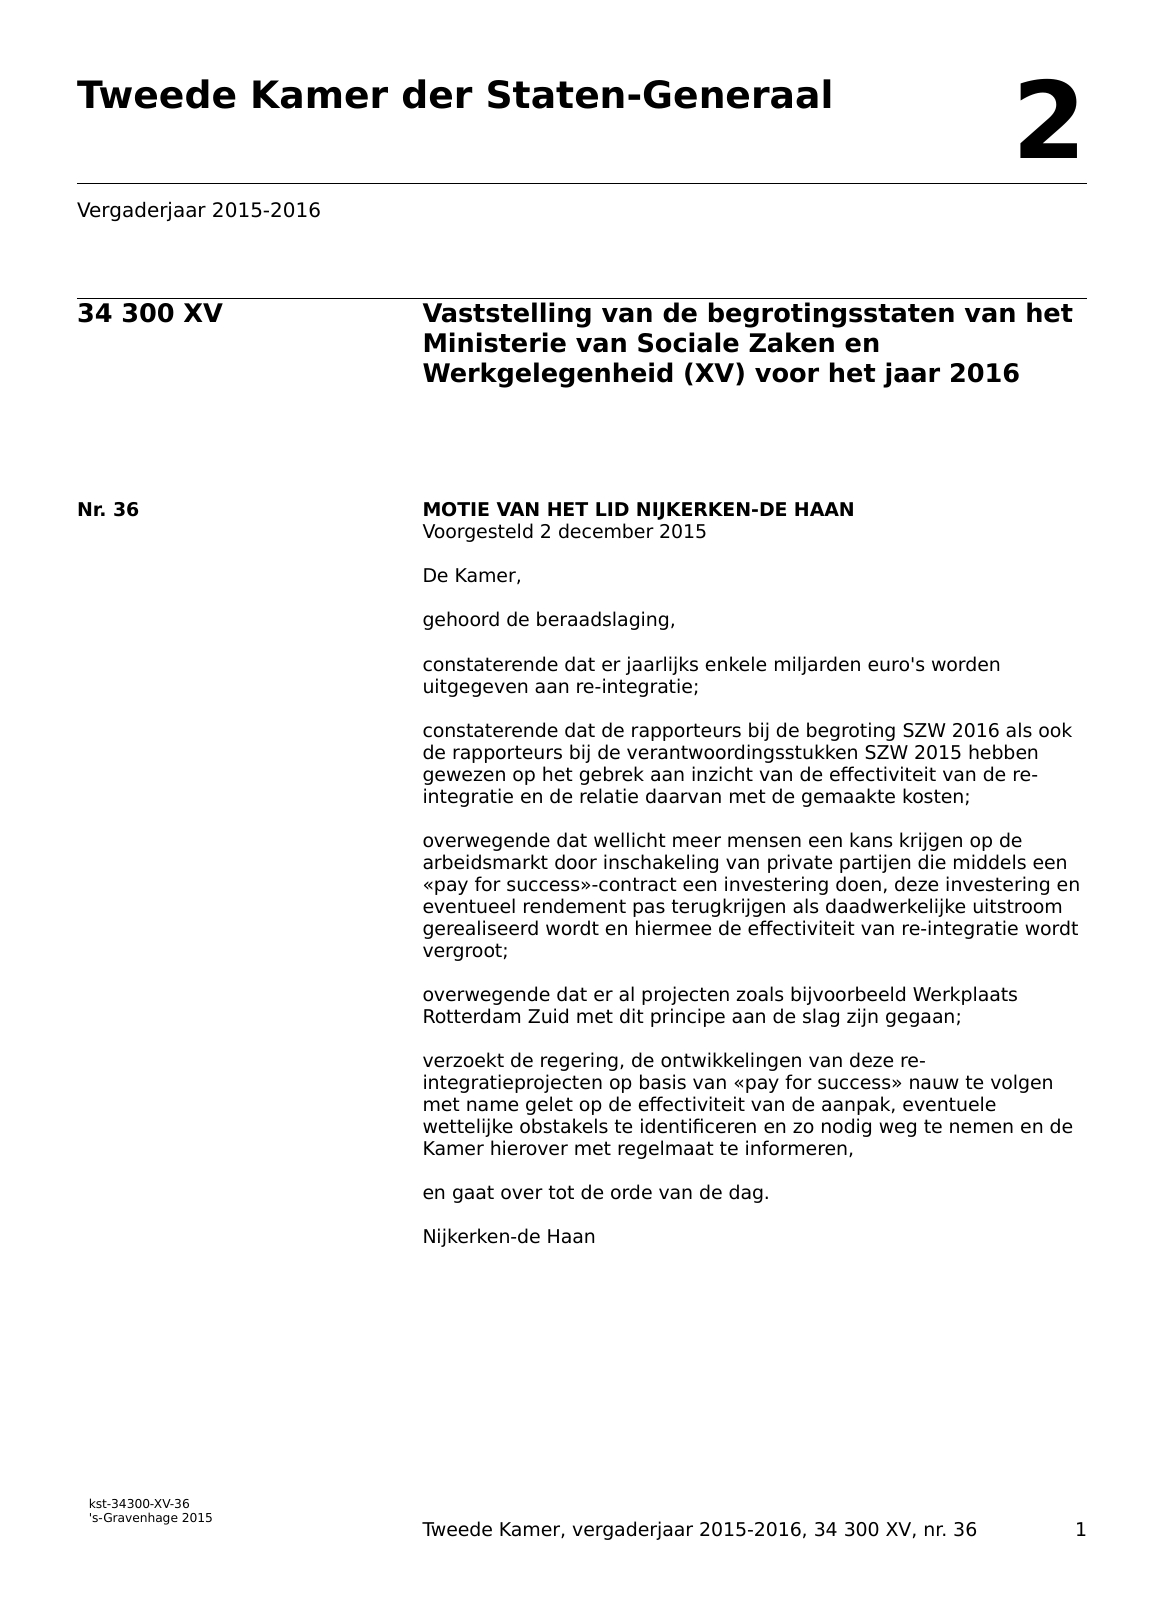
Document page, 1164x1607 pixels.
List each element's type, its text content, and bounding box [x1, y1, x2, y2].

text De Kamer, [422, 565, 1087, 587]
text constaterende dat de rapporteurs bij de begroting SZW 2016 als ook de rapporteurs bij de verantwoordingsstukken SZW 2015 hebben gewezen op het gebrek aan inzicht van de effectiviteit van de re-integratie en de relatie daarvan met de gemaakte kosten; [422, 720, 1087, 808]
text gehoord de beraadslaging, [422, 609, 1087, 631]
text verzoekt de regering, de ontwikkelingen van deze re-integratieprojecten op basis van «pay for success» nauw te volgen met name gelet op de effectiviteit van de aanpak, eventuele wettelijke obstakels te identificeren en zo nodig weg te nemen en de Kamer hierover met regelmaat te informeren, [422, 1050, 1087, 1160]
text Nijkerken-de Haan [422, 1226, 1087, 1248]
subtitle 34 300 XV Vaststelling van de begrotingsstaten van het Ministerie van Sociale Zaken en Werkgelegenheid (XV) voor het jaar 2016 [77, 299, 1087, 388]
table_header 2 [886, 59, 1087, 183]
text kst-34300-XV-36 [88, 1497, 323, 1511]
text Voorgesteld 2 december 2015 [422, 521, 1087, 543]
subtitle Nr. 36 MOTIE VAN HET LID NIJKERKEN-DE HAAN [77, 499, 1087, 521]
text constaterende dat er jaarlijks enkele miljarden euro's worden uitgegeven aan re-integratie; [422, 653, 1087, 697]
text overwegende dat er al projecten zoals bijvoorbeeld Werkplaats Rotterdam Zuid met dit principe aan de slag zijn gegaan; [422, 984, 1087, 1028]
text 's-Gravenhage 2015 [88, 1511, 323, 1525]
table_header Tweede Kamer der Staten-Generaal [77, 59, 886, 183]
text overwegende dat wellicht meer mensen een kans krijgen op de arbeidsmarkt door inschakeling van private partijen die middels een «pay for success»-contract een investering doen, deze investering en eventueel rendement pas terugkrijgen als daadwerkelijke uitstroom gerealiseerd wordt en hiermee de effectiviteit van re-integratie wordt vergroot; [422, 830, 1087, 962]
text en gaat over tot de orde van de dag. [422, 1182, 1087, 1204]
table_cell Vergaderjaar 2015-2016 [77, 184, 1087, 298]
